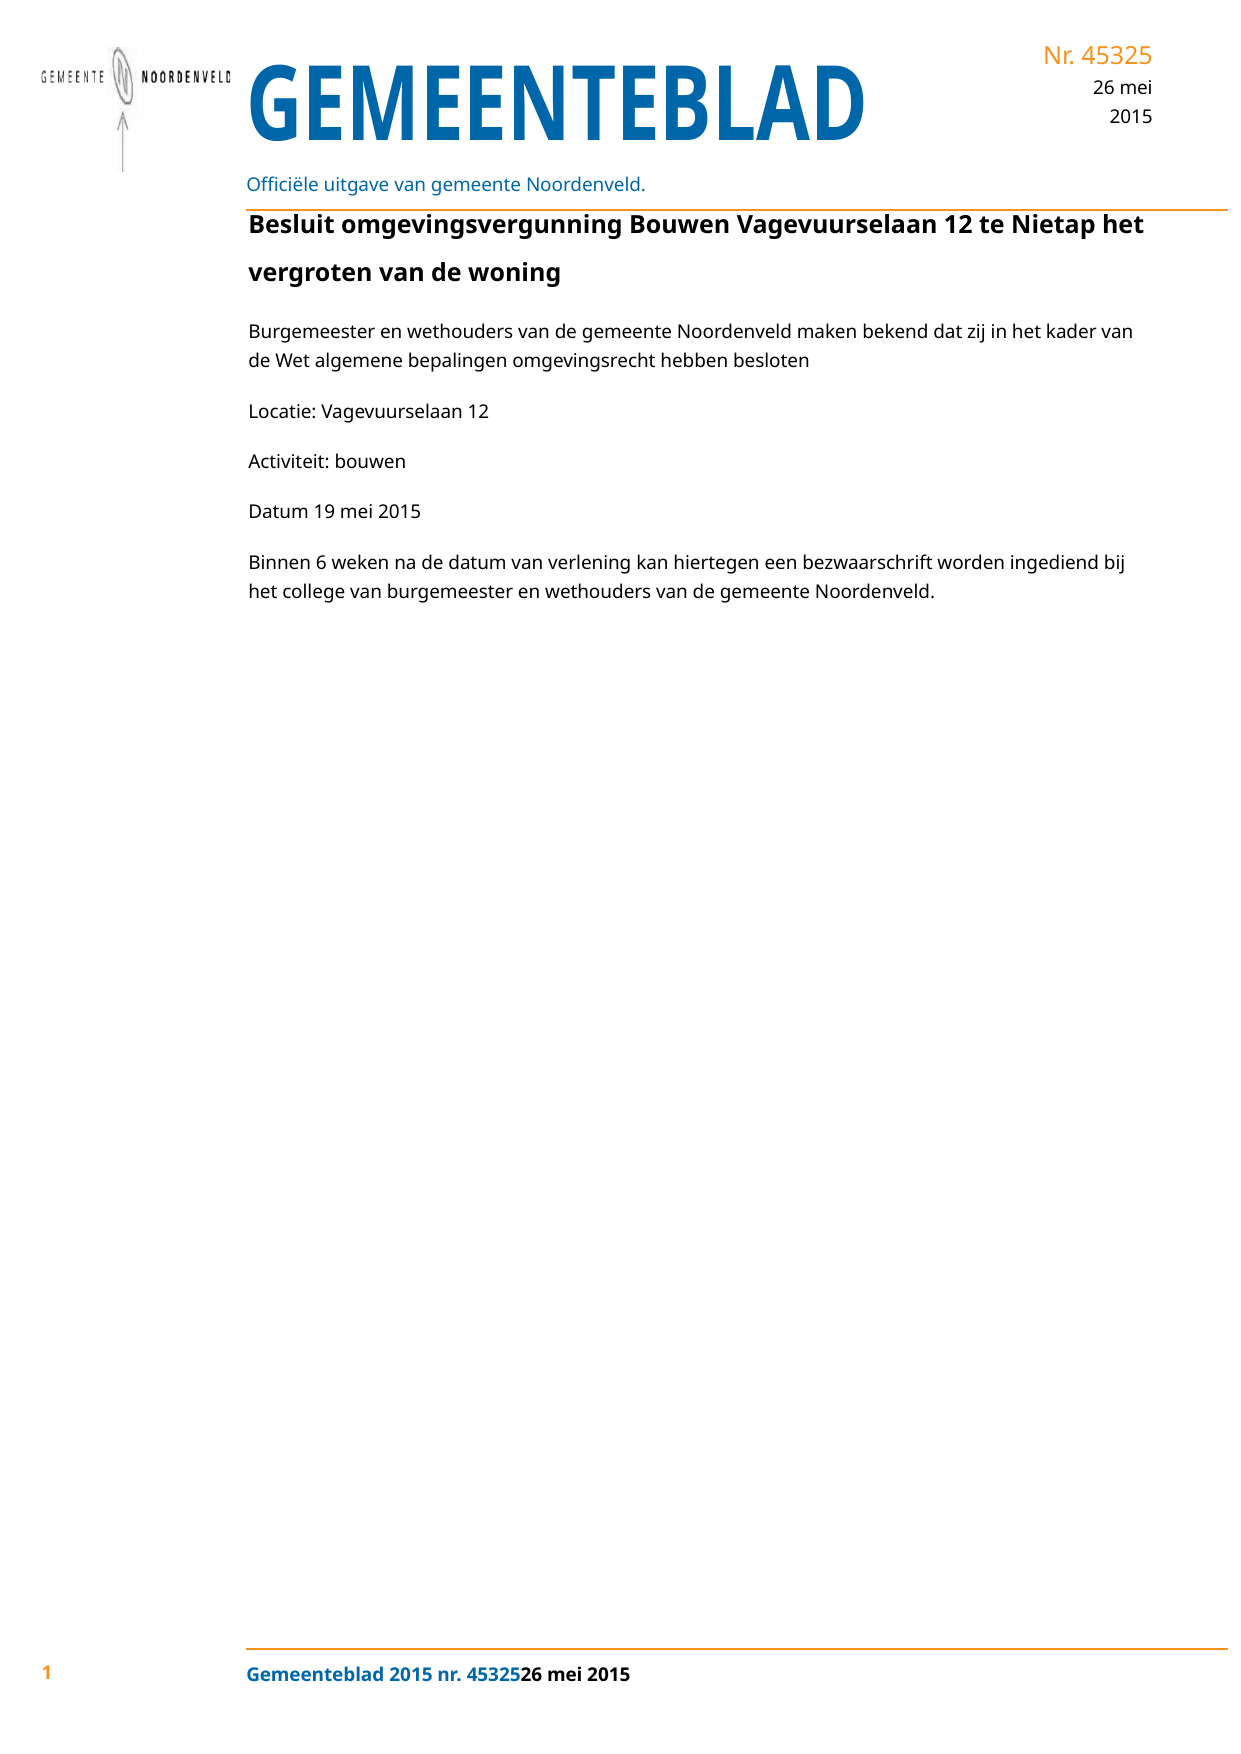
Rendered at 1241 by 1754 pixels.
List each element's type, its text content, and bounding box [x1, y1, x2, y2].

text Activiteit: bouwen [248, 448, 1152, 474]
text Locatie: Vagevuurselaan 12 [248, 398, 1152, 424]
text Besluit omgevingsvergunning Bouwen Vagevuurselaan 12 te Nietap het vergroten van de woning [248, 211, 1152, 288]
text Burgemeester en wethouders van de gemeente Noordenveld maken bekend dat zij in het kader van de Wet algemene bepalingen omgevingsrecht hebben besloten [248, 318, 1152, 373]
picture [41, 47, 231, 172]
text Binnen 6 weken na de datum van verlening kan hiertegen een bezwaarschrift worden ingediend bij het college van burgemeester en wethouders van de gemeente Noordenveld. [248, 549, 1152, 604]
text Datum 19 mei 2015 [248, 499, 1152, 524]
